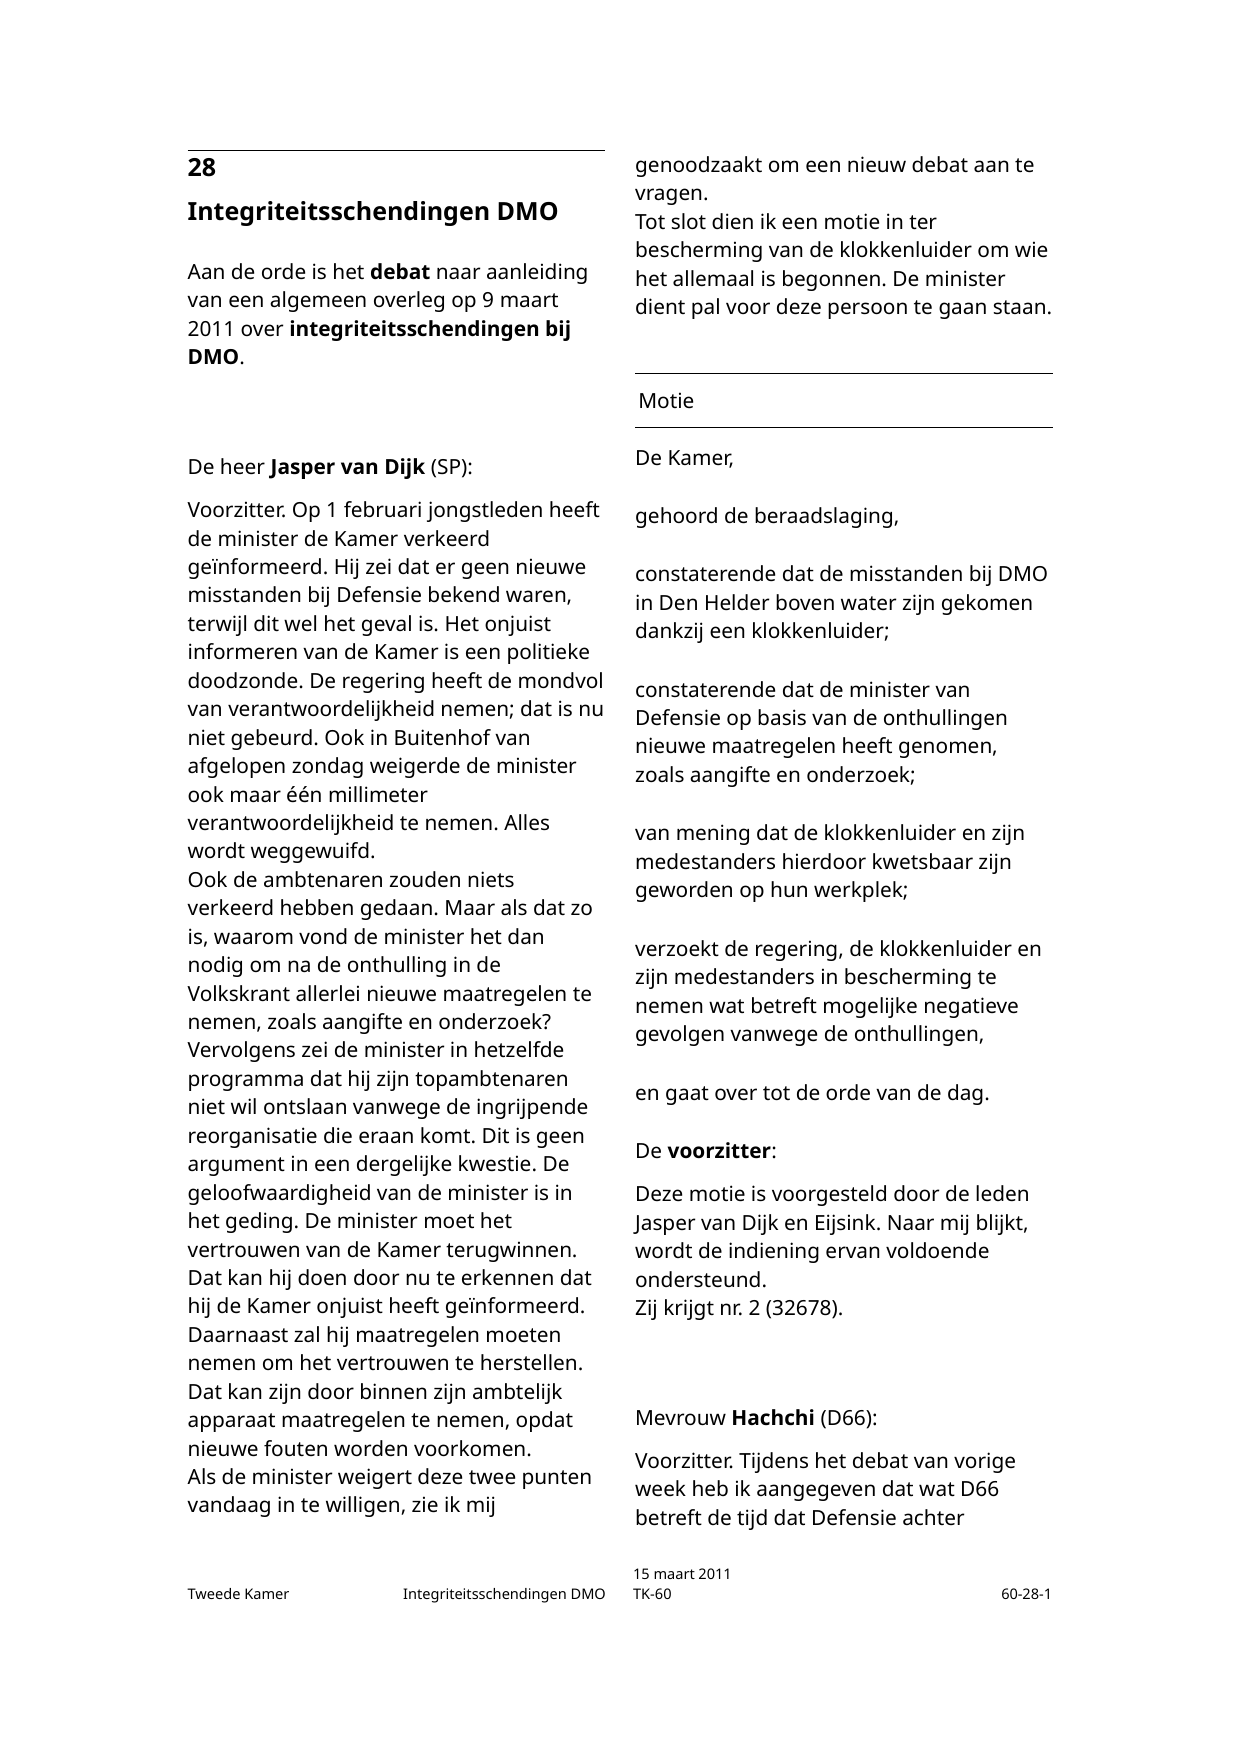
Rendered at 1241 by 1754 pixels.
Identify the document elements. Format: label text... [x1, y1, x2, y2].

text Zij krijgt nr. 2 (32678). [635, 1293, 1053, 1322]
text 28 [187, 151, 605, 184]
text gehoord de beraadslaging, [635, 501, 1053, 529]
text Tot slot dien ik een motie in ter bescherming van de klokkenluider om wie het allemaal is begonnen. De minister dient pal voor deze persoon te gaan staan. [635, 207, 1053, 321]
text De Kamer, [635, 443, 1053, 471]
subtitle Motie [635, 374, 1053, 427]
text genoodzaakt om een nieuw debat aan te vragen. [635, 150, 1053, 207]
text Aan de orde is het debat naar aanleiding van een algemeen overleg op 9 maart 2011 over integriteitsschendingen bij DMO. [187, 257, 605, 371]
text constaterende dat de misstanden bij DMO in Den Helder boven water zijn gekomen dankzij een klokkenluider; [635, 559, 1053, 645]
text Als de minister weigert deze twee punten vandaag in te willigen, zie ik mij [187, 1462, 605, 1519]
text De voorzitter: [635, 1136, 1053, 1164]
text en gaat over tot de orde van de dag. [635, 1078, 1053, 1106]
text Vervolgens zei de minister in hetzelfde programma dat hij zijn topambtenaren niet wil ontslaan vanwege de ingrijpende reorganisatie die eraan komt. Dit is geen argument in een dergelijke kwestie. De geloofwaardigheid van de minister is in het geding. De minister moet het vertrouwen van de Kamer terugwinnen. Dat kan hij doen door nu te erkennen dat hij de Kamer onjuist heeft geïnformeerd. [187, 1036, 605, 1320]
text Ook de ambtenaren zouden niets verkeerd hebben gedaan. Maar als dat zo is, waarom vond de minister het dan nodig om na de onthulling in de Volkskrant allerlei nieuwe maatregelen te nemen, zoals aangifte en onderzoek? [187, 865, 605, 1036]
text Deze motie is voorgesteld door de leden Jasper van Dijk en Eijsink. Naar mij blijkt, wordt de indiening ervan voldoende ondersteund. [635, 1179, 1053, 1293]
text Integriteitsschendingen DMO [187, 193, 605, 227]
text Daarnaast zal hij maatregelen moeten nemen om het vertrouwen te herstellen. Dat kan zijn door binnen zijn ambtelijk apparaat maatregelen te nemen, opdat nieuwe fouten worden voorkomen. [187, 1320, 605, 1462]
text  [187, 401, 605, 429]
text verzoekt de regering, de klokkenluider en zijn medestanders in bescherming te nemen wat betreft mogelijke negatieve gevolgen vanwege de onthullingen, [635, 934, 1053, 1048]
text De heer Jasper van Dijk (SP): [187, 452, 605, 480]
text Mevrouw Hachchi (D66): [635, 1403, 1053, 1431]
text Voorzitter. Tijdens het debat van vorige week heb ik aangegeven dat wat D66 betreft de tijd dat Defensie achter [635, 1446, 1053, 1531]
text  [635, 1352, 1053, 1380]
text van mening dat de klokkenluider en zijn medestanders hierdoor kwetsbaar zijn geworden op hun werkplek; [635, 818, 1053, 904]
text constaterende dat de minister van Defensie op basis van de onthullingen nieuwe maatregelen heeft genomen, zoals aangifte en onderzoek; [635, 675, 1053, 788]
text Voorzitter. Op 1 februari jongstleden heeft de minister de Kamer verkeerd geïnformeerd. Hij zei dat er geen nieuwe misstanden bij Defensie bekend waren, terwijl dit wel het geval is. Het onjuist informeren van de Kamer is een politieke doodzonde. De regering heeft de mondvol van verantwoordelijkheid nemen; dat is nu niet gebeurd. Ook in Buitenhof van afgelopen zondag weigerde de minister ook maar één millimeter verantwoordelijkheid te nemen. Alles wordt weggewuifd. [187, 495, 605, 865]
